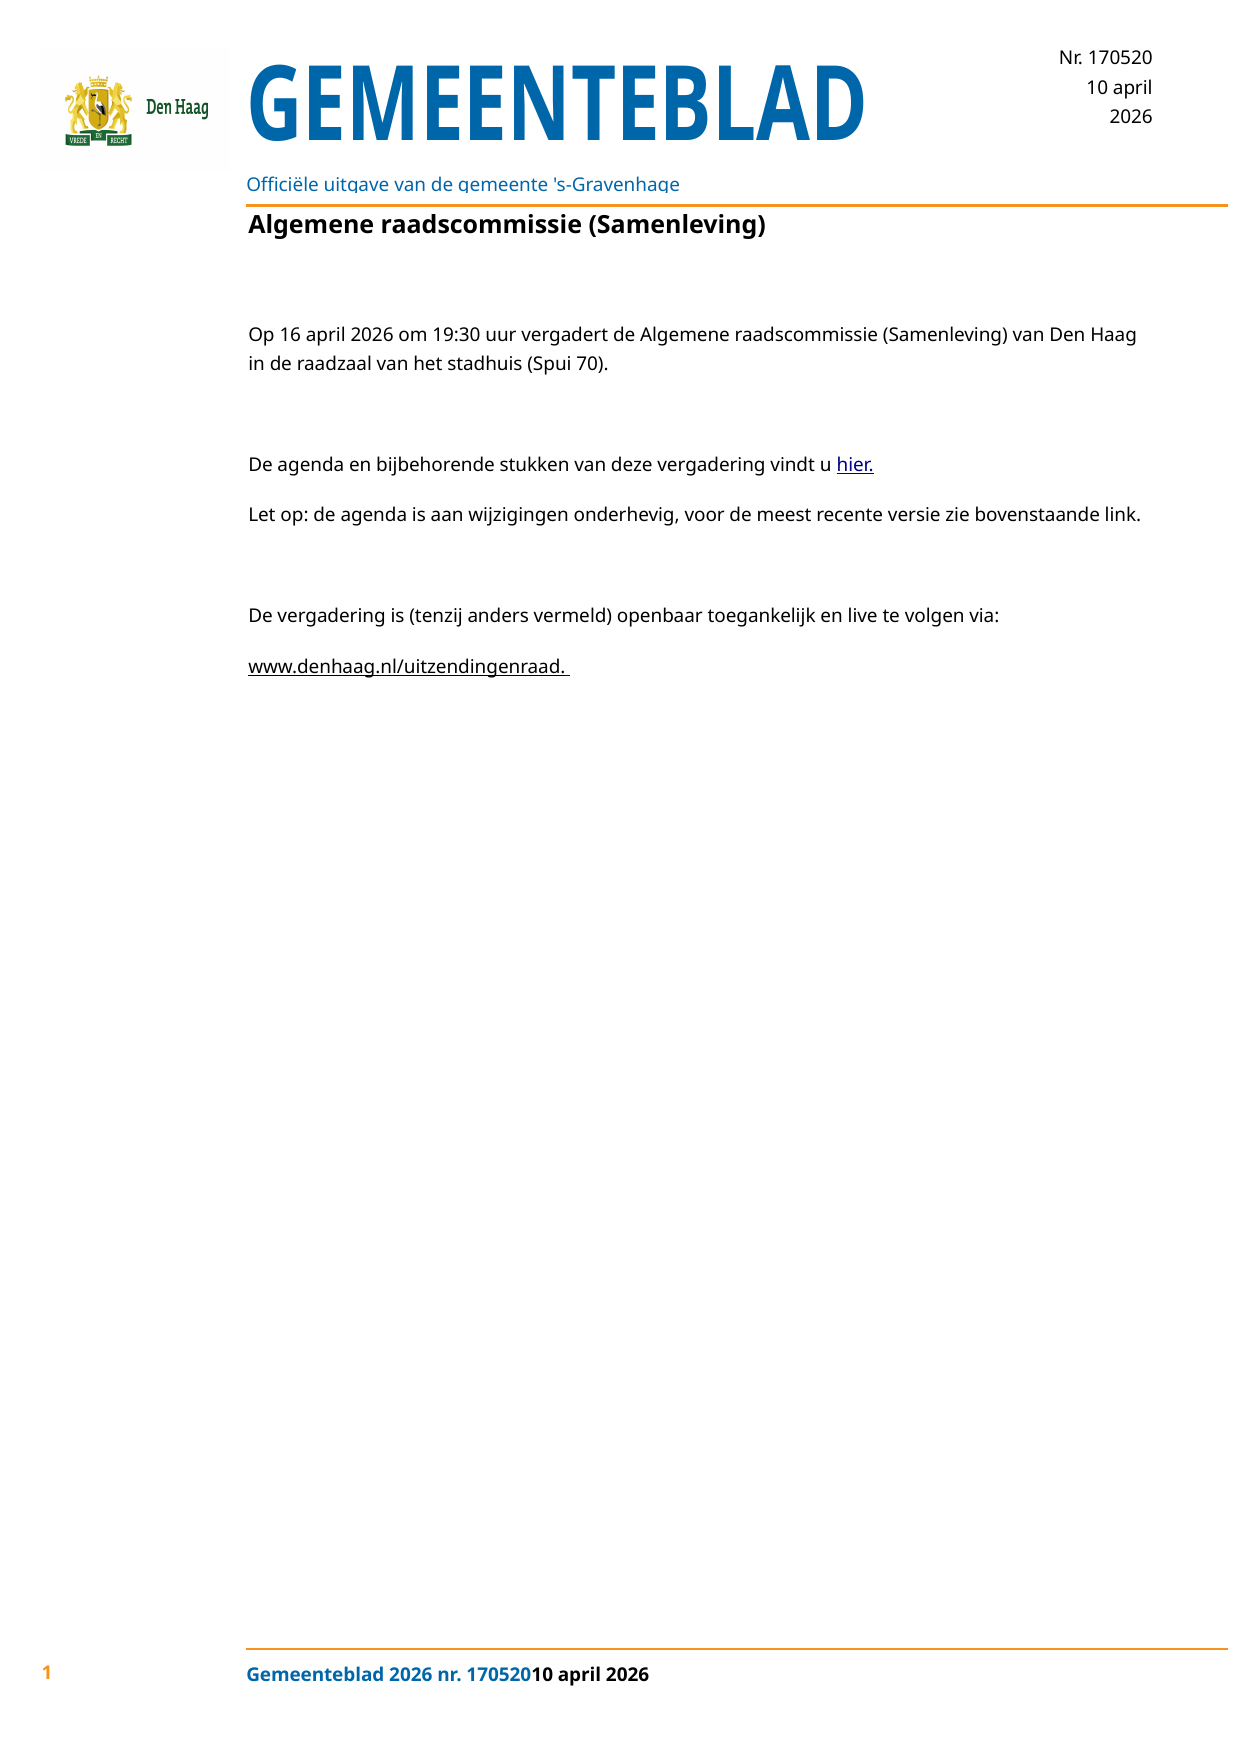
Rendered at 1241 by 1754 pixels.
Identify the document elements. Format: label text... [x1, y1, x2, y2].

text Op 16 april 2026 om 19:30 uur vergadert de Algemene raadscommissie (Samenleving) van Den Haag in de raadzaal van het stadhuis (Spui 70). [248, 321, 1152, 376]
text Let op: de agenda is aan wijzigingen onderhevig, voor de meest recente versie zie bovenstaande link. [248, 502, 1152, 527]
picture [41, 47, 231, 172]
text De agenda en bijbehorende stukken van deze vergadering vindt u hier. [248, 451, 1152, 477]
text Algemene raadscommissie (Samenleving) [248, 207, 1152, 241]
text De vergadering is (tenzij anders vermeld) openbaar toegankelijk en live te volgen via: [248, 602, 1152, 628]
text www.denhaag.nl/uitzendingenraad. [248, 653, 1152, 678]
